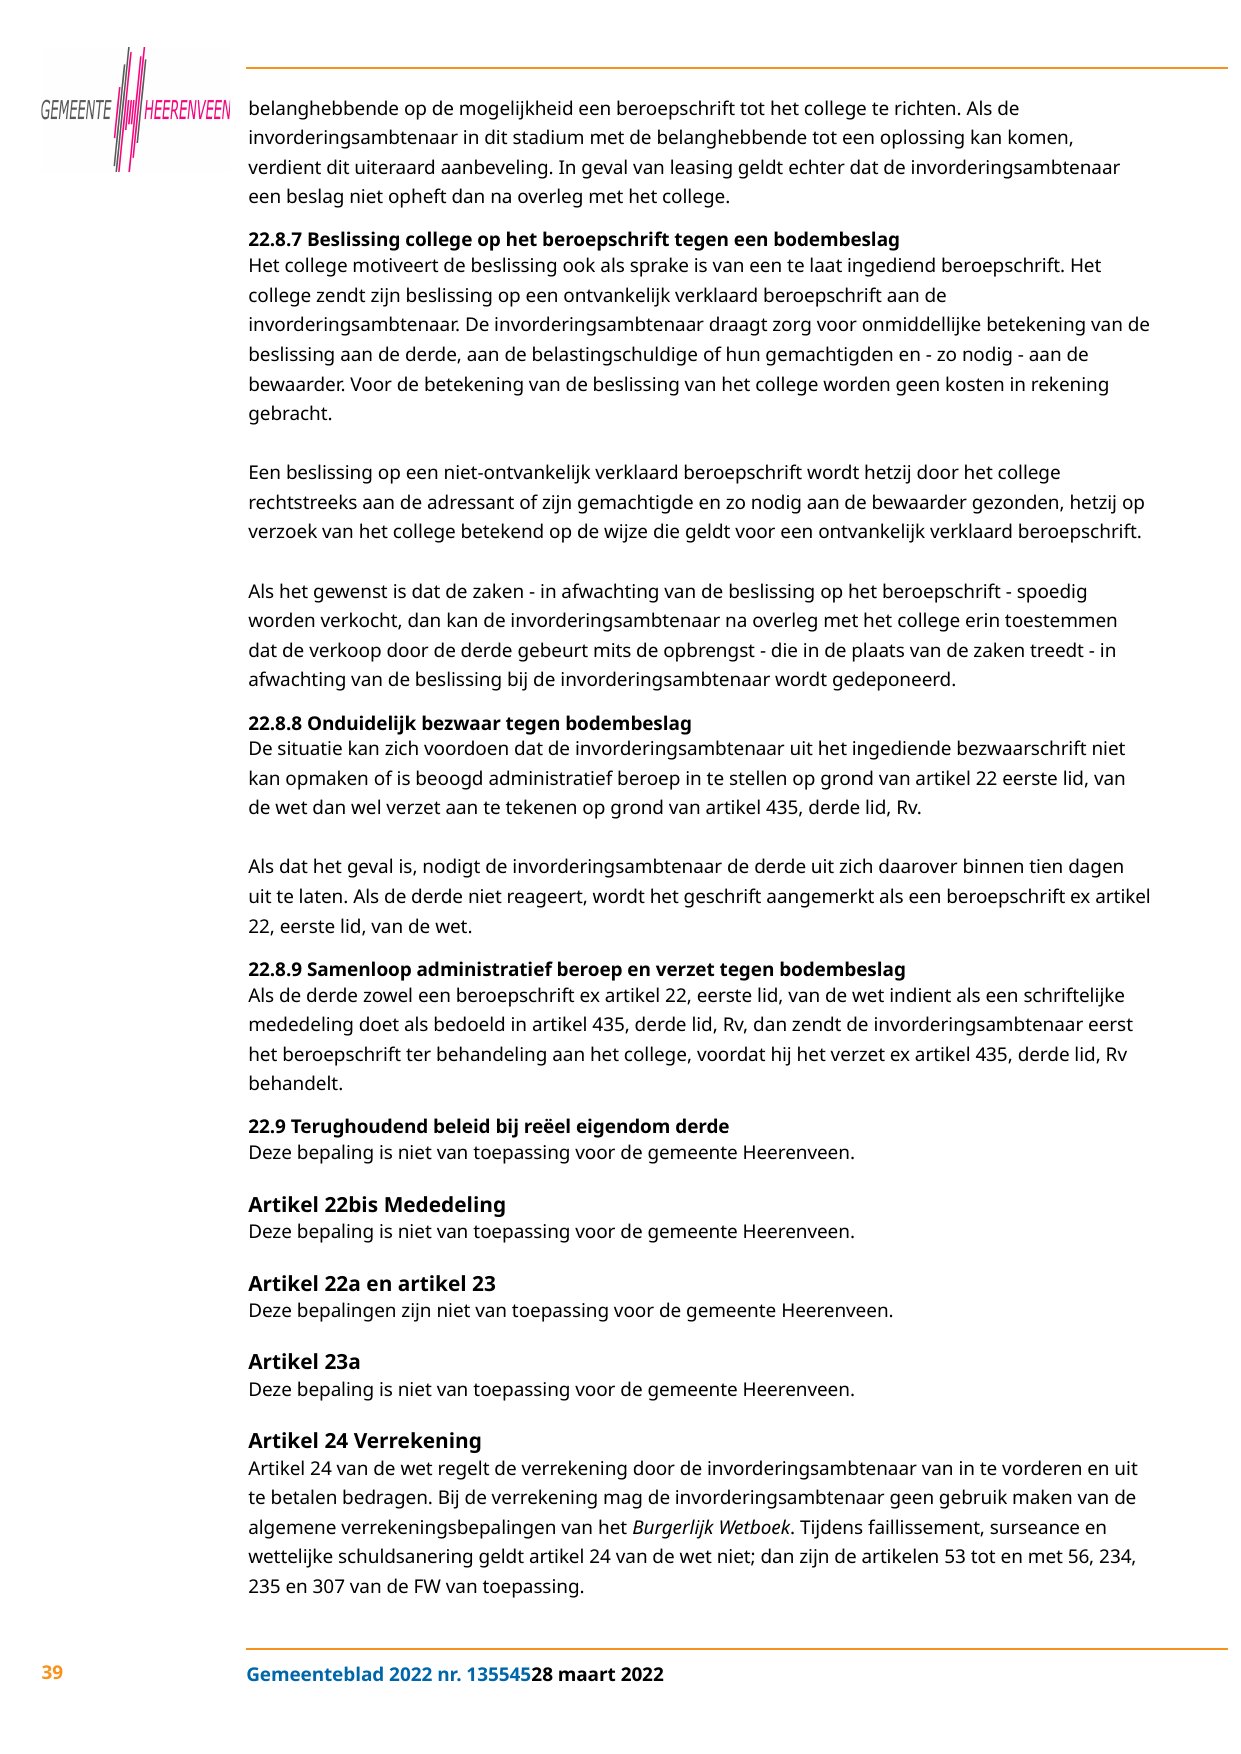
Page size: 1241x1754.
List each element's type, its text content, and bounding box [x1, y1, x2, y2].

text De situatie kan zich voordoen dat de invorderingsambtenaar uit het ingediende bezwaarschrift niet kan opmaken of is beoogd administratief beroep in te stellen op grond van artikel 22 eerste lid, van de wet dan wel verzet aan te tekenen op grond van artikel 435, derde lid, Rv. [248, 735, 1152, 820]
text Deze bepaling is niet van toepassing voor de gemeente Heerenveen. [248, 1218, 1152, 1244]
picture [41, 47, 231, 172]
text 22.8.9 Samenloop administratief beroep en verzet tegen bodembeslag [248, 956, 1152, 982]
text 22.8.7 Beslissing college op het beroepschrift tegen een bodembeslag [248, 227, 1152, 252]
text Deze bepaling is niet van toepassing voor de gemeente Heerenveen. [248, 1139, 1152, 1165]
text Deze bepalingen zijn niet van toepassing voor de gemeente Heerenveen. [248, 1297, 1152, 1323]
text Artikel 22a en artikel 23 [248, 1269, 1152, 1297]
text 22.8.8 Onduidelijk bezwaar tegen bodembeslag [248, 710, 1152, 735]
text Als het gewenst is dat de zaken - in afwachting van de beslissing op het beroepschrift - spoedig worden verkocht, dan kan de invorderingsambtenaar na overleg met het college erin toestemmen dat de verkoop door de derde gebeurt mits de opbrengst - die in de plaats van de zaken treedt - in afwachting van de beslissing bij de invorderingsambtenaar wordt gedeponeerd. [248, 578, 1152, 692]
text Artikel 24 van de wet regelt de verrekening door de invorderingsambtenaar van in te vorderen en uit te betalen bedragen. Bij de verrekening mag de invorderingsambtenaar geen gebruik maken van de algemene verrekeningsbepalingen van het Burgerlijk Wetboek. Tijdens faillissement, surseance en wettelijke schuldsanering geldt artikel 24 van de wet niet; dan zijn de artikelen 53 tot en met 56, 234, 235 en 307 van de FW van toepassing. [248, 1455, 1152, 1599]
text belanghebbende op de mogelijkheid een beroepschrift tot het college te richten. Als de invorderingsambtenaar in dit stadium met de belanghebbende tot een oplossing kan komen, verdient dit uiteraard aanbeveling. In geval van leasing geldt echter dat de invorderingsambtenaar een beslag niet opheft dan na overleg met het college. [248, 95, 1152, 209]
text Een beslissing op een niet-ontvankelijk verklaard beroepschrift wordt hetzij door het college rechtstreeks aan de adressant of zijn gemachtigde en zo nodig aan de bewaarder gezonden, hetzij op verzoek van het college betekend op de wijze die geldt voor een ontvankelijk verklaard beroepschrift. [248, 459, 1152, 544]
text Artikel 24 Verrekening [248, 1426, 1152, 1455]
text Het college motiveert de beslissing ook als sprake is van een te laat ingediend beroepschrift. Het college zendt zijn beslissing op een ontvankelijk verklaard beroepschrift aan de invorderingsambtenaar. De invorderingsambtenaar draagt zorg voor onmiddellijke betekening van de beslissing aan de derde, aan de belastingschuldige of hun gemachtigden en - zo nodig - aan de bewaarder. Voor de betekening van de beslissing van het college worden geen kosten in rekening gebracht. [248, 252, 1152, 426]
text Artikel 23a [248, 1347, 1152, 1376]
text Deze bepaling is niet van toepassing voor de gemeente Heerenveen. [248, 1376, 1152, 1402]
text Artikel 22bis Mededeling [248, 1190, 1152, 1218]
text Als de derde zowel een beroepschrift ex artikel 22, eerste lid, van de wet indient als een schriftelijke mededeling doet als bedoeld in artikel 435, derde lid, Rv, dan zendt de invorderingsambtenaar eerst het beroepschrift ter behandeling aan het college, voordat hij het verzet ex artikel 435, derde lid, Rv behandelt. [248, 982, 1152, 1096]
text Als dat het geval is, nodigt de invorderingsambtenaar de derde uit zich daarover binnen tien dagen uit te laten. Als de derde niet reageert, wordt het geschrift aangemerkt als een beroepschrift ex artikel 22, eerste lid, van de wet. [248, 854, 1152, 939]
text 22.9 Terughoudend beleid bij reëel eigendom derde [248, 1114, 1152, 1139]
